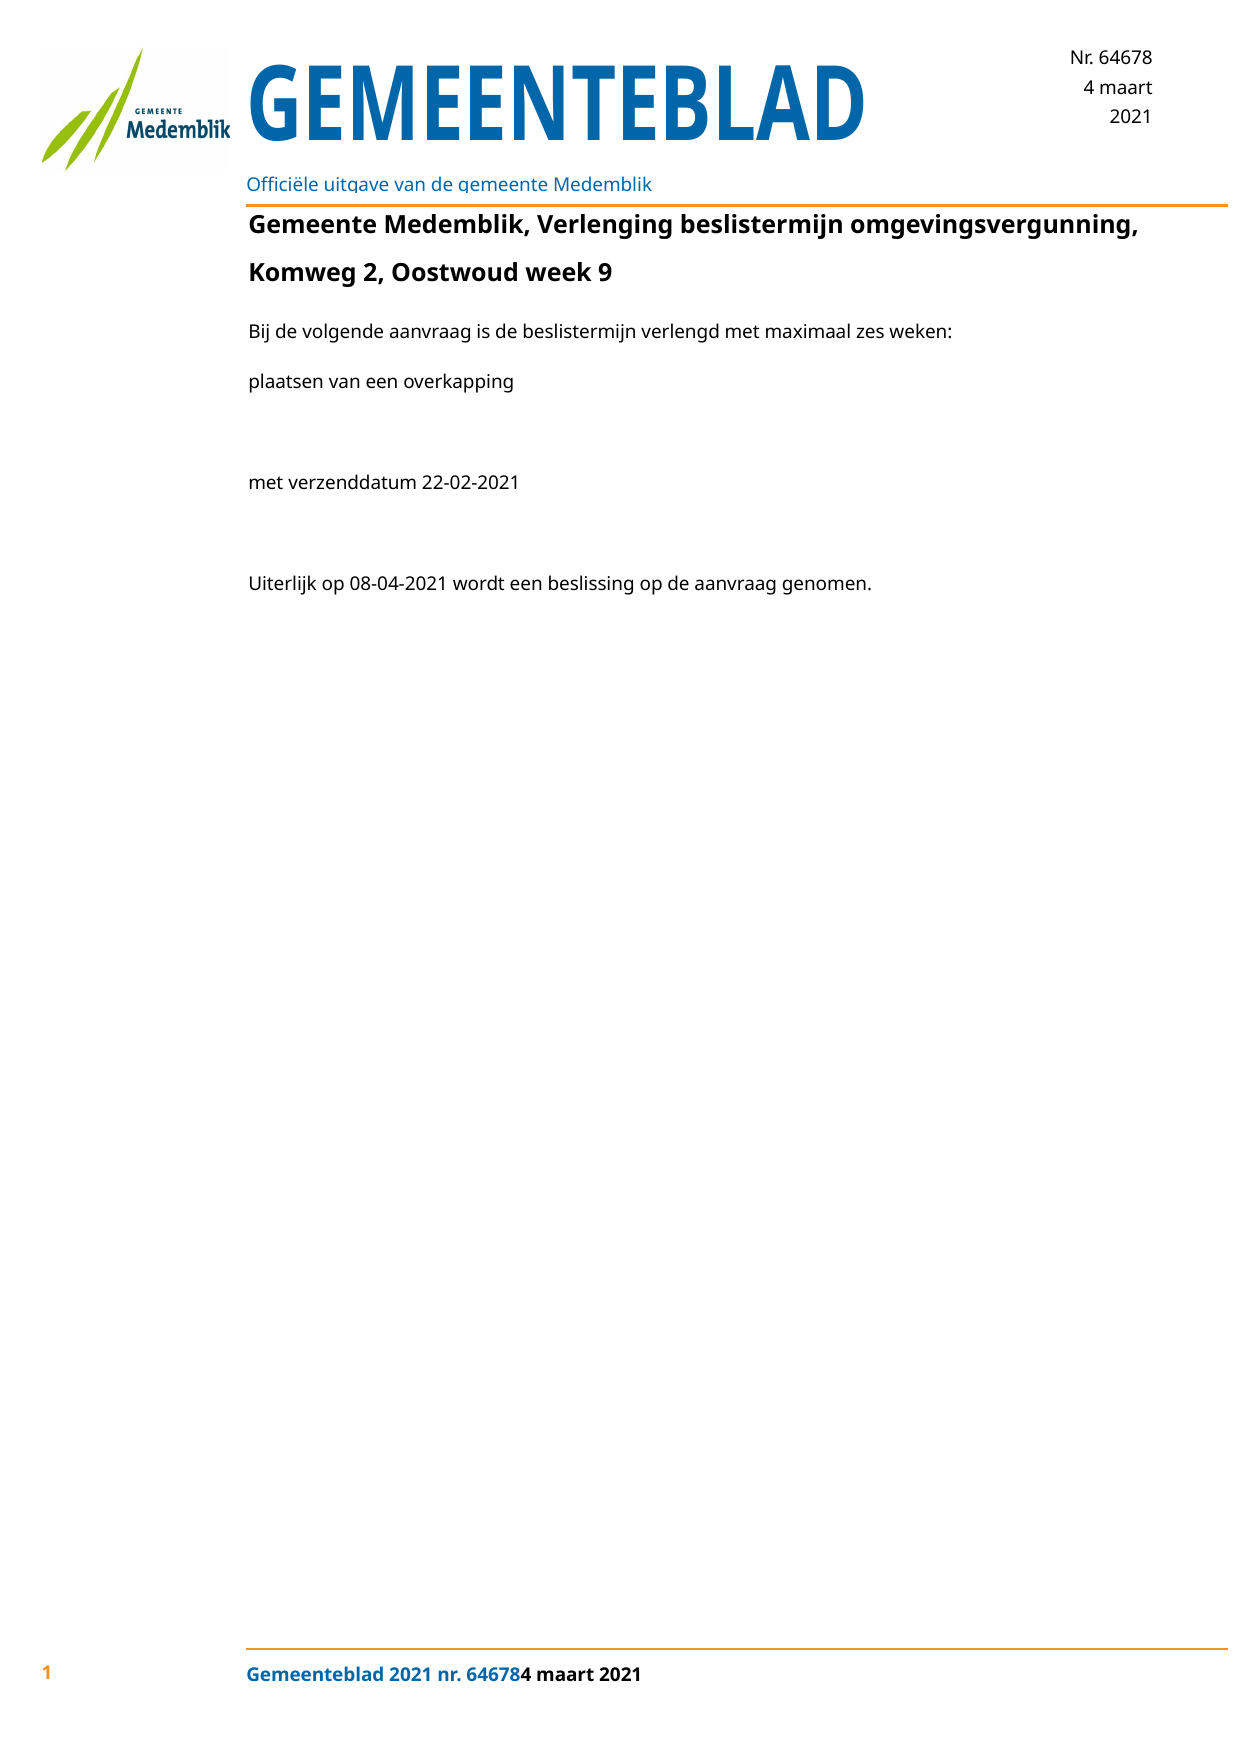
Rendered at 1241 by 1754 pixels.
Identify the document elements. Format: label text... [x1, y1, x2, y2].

text plaatsen van een overkapping [248, 368, 1152, 394]
text Uiterlijk op 08-04-2021 wordt een beslissing op de aanvraag genomen. [248, 570, 1152, 596]
text met verzenddatum 22-02-2021 [248, 469, 1152, 495]
picture [41, 47, 231, 172]
text Gemeente Medemblik, Verlenging beslistermijn omgevingsvergunning, Komweg 2, Oostwoud week 9 [248, 207, 1152, 288]
text Bij de volgende aanvraag is de beslistermijn verlengd met maximaal zes weken: [248, 318, 1152, 344]
